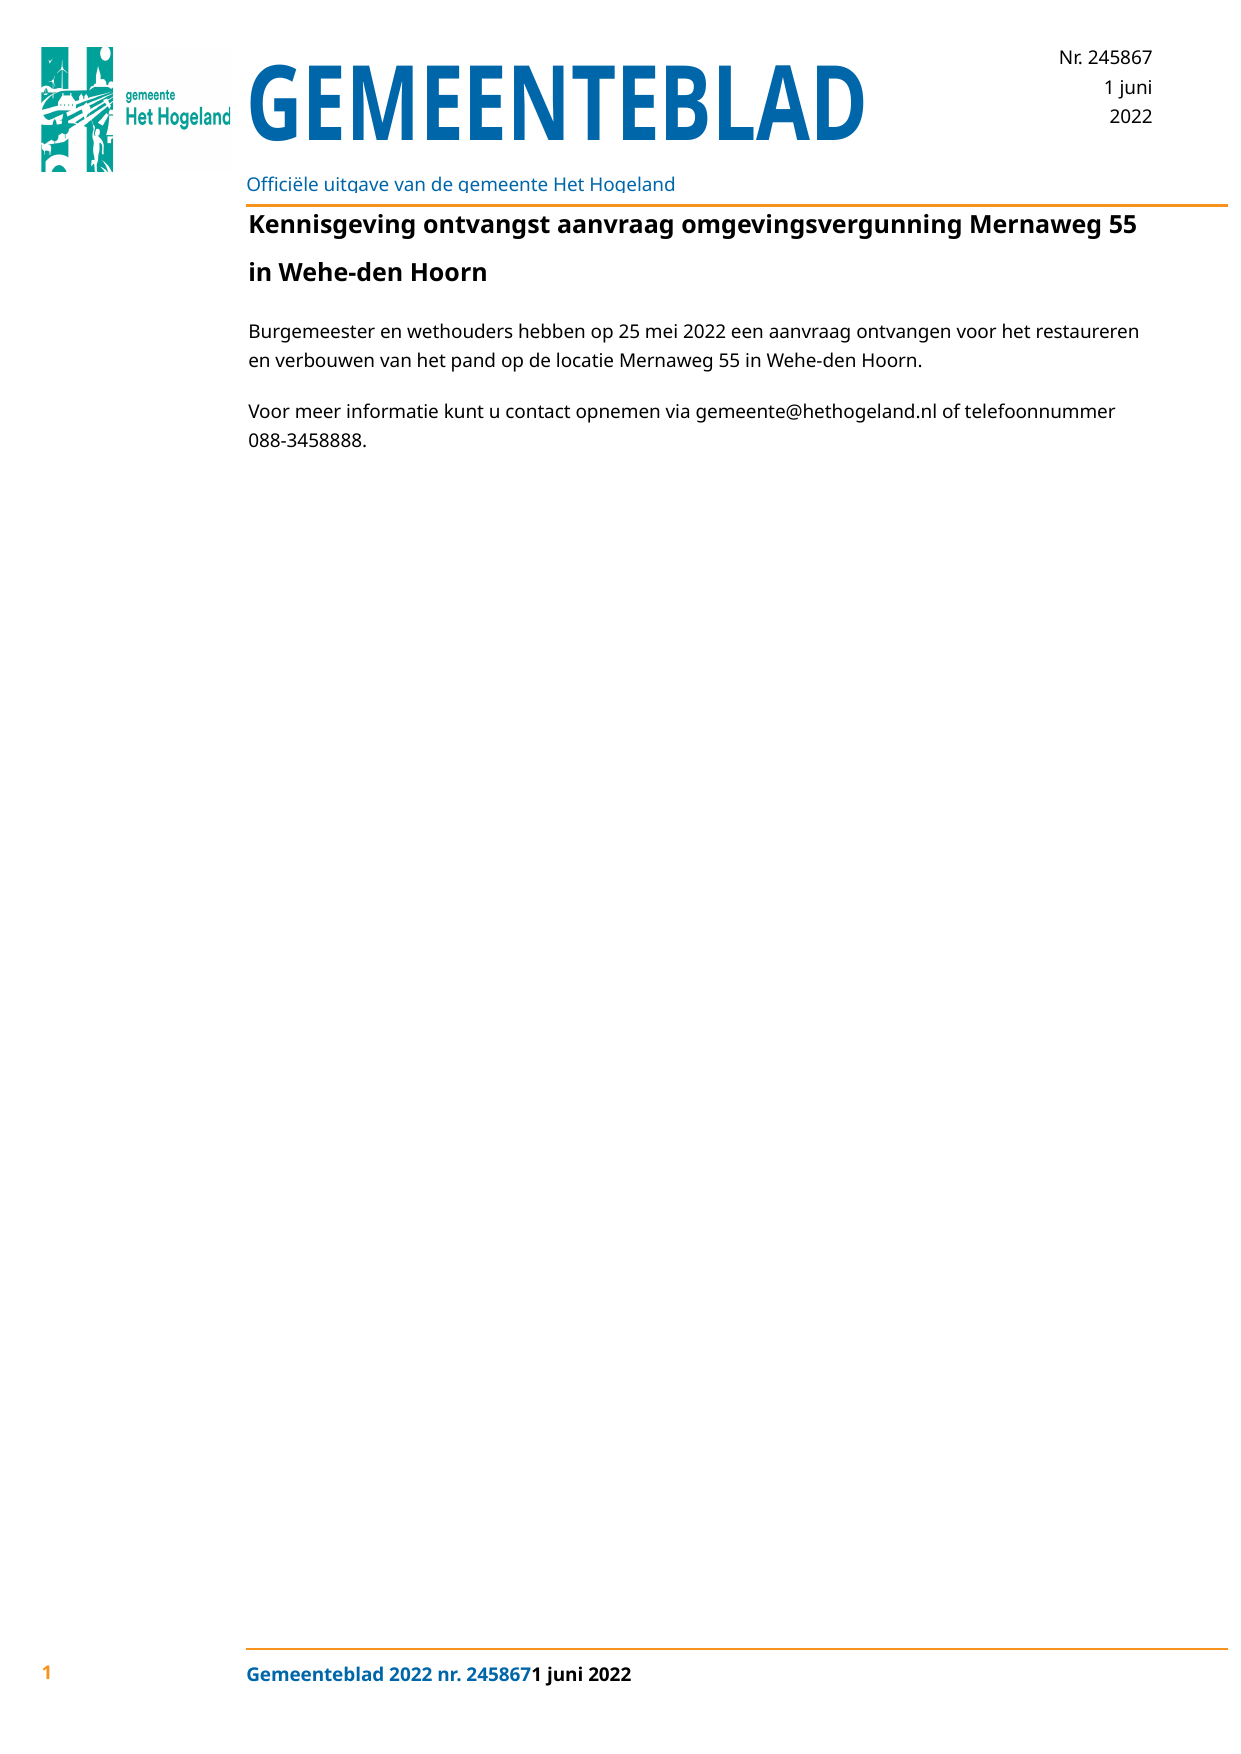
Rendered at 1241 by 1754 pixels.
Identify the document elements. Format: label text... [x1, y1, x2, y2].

text Kennisgeving ontvangst aanvraag omgevingsvergunning Mernaweg 55 in Wehe-den Hoorn [248, 207, 1152, 288]
text Burgemeester en wethouders hebben op 25 mei 2022 een aanvraag ontvangen voor het restaureren en verbouwen van het pand op de locatie Mernaweg 55 in Wehe-den Hoorn. [248, 318, 1152, 373]
picture [41, 47, 231, 172]
text Voor meer informatie kunt u contact opnemen via gemeente@hethogeland.nl of telefoonnummer 088-3458888. [248, 398, 1152, 453]
